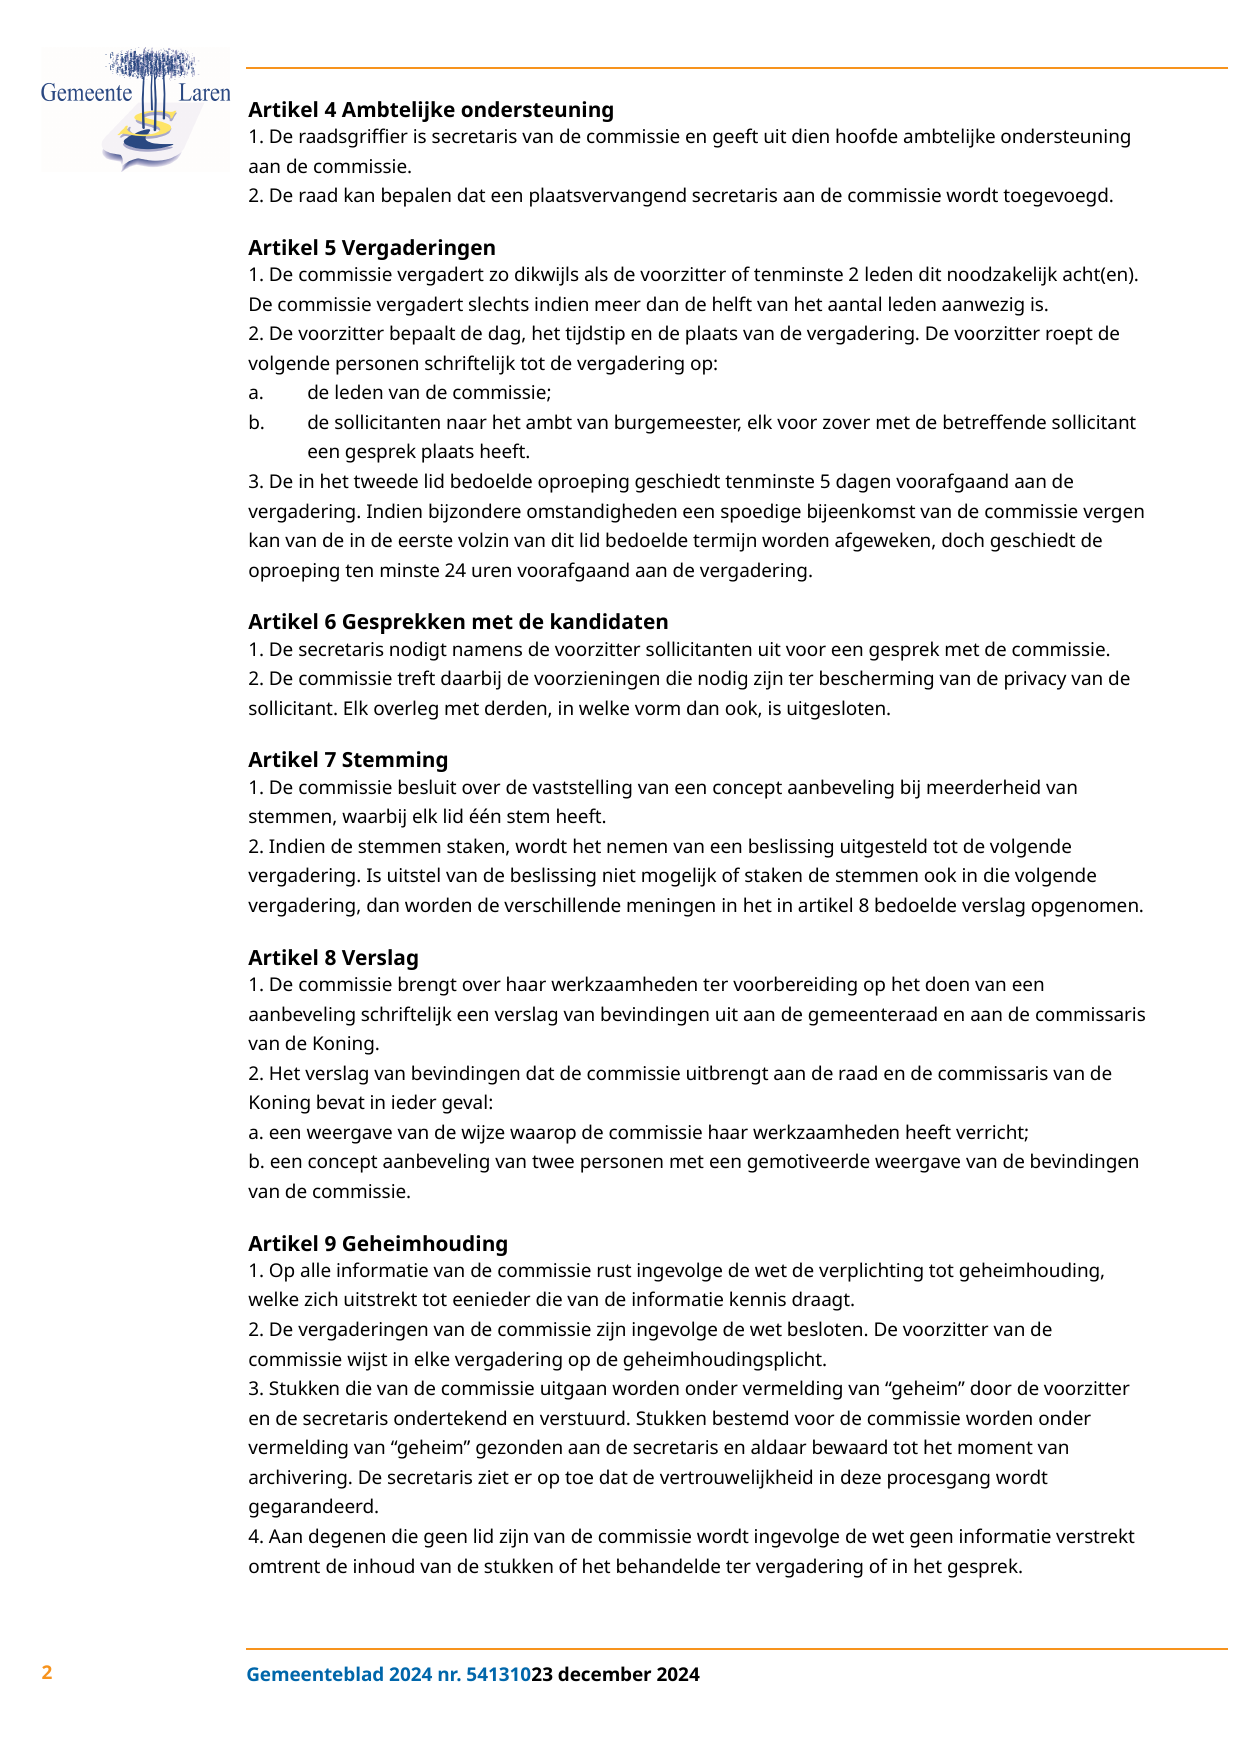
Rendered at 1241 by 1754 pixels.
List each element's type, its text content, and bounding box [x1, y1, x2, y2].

text 3. Stukken die van de commissie uitgaan worden onder vermelding van “geheim” door de voorzitter en de secretaris ondertekend en verstuurd. Stukken bestemd voor de commissie worden onder vermelding van “geheim” gezonden aan de secretaris en aldaar bewaard tot het moment van archivering. De secretaris ziet er op toe dat de vertrouwelijkheid in deze procesgang wordt gegarandeerd. [248, 1375, 1152, 1519]
text 1. De commissie besluit over de vaststelling van een concept aanbeveling bij meerderheid van stemmen, waarbij elk lid één stem heeft. [248, 774, 1152, 829]
text 1. De secretaris nodigt namens de voorzitter sollicitanten uit voor een gesprek met de commissie. [248, 636, 1152, 662]
text 2. Het verslag van bevindingen dat de commissie uitbrengt aan de raad en de commissaris van de Koning bevat in ieder geval: [248, 1060, 1152, 1115]
text 2. Indien de stemmen staken, wordt het nemen van een beslissing uitgesteld tot de volgende vergadering. Is uitstel van de beslissing niet mogelijk of staken de stemmen ook in die volgende vergadering, dan worden de verschillende meningen in het in artikel 8 bedoelde verslag opgenomen. [248, 833, 1152, 918]
text 4. Aan degenen die geen lid zijn van de commissie wordt ingevolge de wet geen informatie verstrekt omtrent de inhoud van de stukken of het behandelde ter vergadering of in het gesprek. [248, 1523, 1152, 1579]
text 1. Op alle informatie van de commissie rust ingevolge de wet de verplichting tot geheimhouding, welke zich uitstrekt tot eenieder die van de informatie kennis draagt. [248, 1257, 1152, 1312]
text 2. De commissie treft daarbij de voorzieningen die nodig zijn ter bescherming van de privacy van de sollicitant. Elk overleg met derden, in welke vorm dan ook, is uitgesloten. [248, 666, 1152, 721]
text a. een weergave van de wijze waarop de commissie haar werkzaamheden heeft verricht; [248, 1119, 1152, 1145]
text Artikel 7 Stemming [248, 746, 1152, 774]
text 2. De raad kan bepalen dat een plaatsvervangend secretaris aan de commissie wordt toegevoegd. [248, 182, 1152, 208]
text 2. De vergaderingen van de commissie zijn ingevolge de wet besloten. De voorzitter van de commissie wijst in elke vergadering op de geheimhoudingsplicht. [248, 1316, 1152, 1372]
text 2. De voorzitter bepaalt de dag, het tijdstip en de plaats van de vergadering. De voorzitter roept de volgende personen schriftelijk tot de vergadering op: [248, 320, 1152, 376]
text Artikel 5 Vergaderingen [248, 233, 1152, 261]
text 1. De commissie vergadert zo dikwijls als de voorzitter of tenminste 2 leden dit noodzakelijk acht(en). De commissie vergadert slechts indien meer dan de helft van het aantal leden aanwezig is. [248, 261, 1152, 317]
text 3. De in het tweede lid bedoelde oproeping geschiedt tenminste 5 dagen voorafgaand aan de vergadering. Indien bijzondere omstandigheden een spoedige bijeenkomst van de commissie vergen kan van de in de eerste volzin van dit lid bedoelde termijn worden afgeweken, doch geschiedt de oproeping ten minste 24 uren voorafgaand aan de vergadering. [248, 468, 1152, 583]
text 1. De raadsgriffier is secretaris van de commissie en geeft uit dien hoofde ambtelijke ondersteuning aan de commissie. [248, 123, 1152, 178]
list de sollicitanten naar het ambt van burgemeester, elk voor zover met de betreffende sollicitant een gesprek plaats heeft. [248, 409, 1152, 464]
text b. een concept aanbeveling van twee personen met een gemotiveerde weergave van de bevindingen van de commissie. [248, 1149, 1152, 1204]
list de leden van de commissie; [248, 379, 1152, 405]
text Artikel 9 Geheimhouding [248, 1229, 1152, 1257]
text Artikel 4 Ambtelijke ondersteuning [248, 95, 1152, 123]
picture [41, 47, 231, 172]
text Artikel 6 Gesprekken met de kandidaten [248, 607, 1152, 636]
text 1. De commissie brengt over haar werkzaamheden ter voorbereiding op het doen van een aanbeveling schriftelijk een verslag van bevindingen uit aan de gemeenteraad en aan de commissaris van de Koning. [248, 971, 1152, 1056]
text Artikel 8 Verslag [248, 943, 1152, 971]
